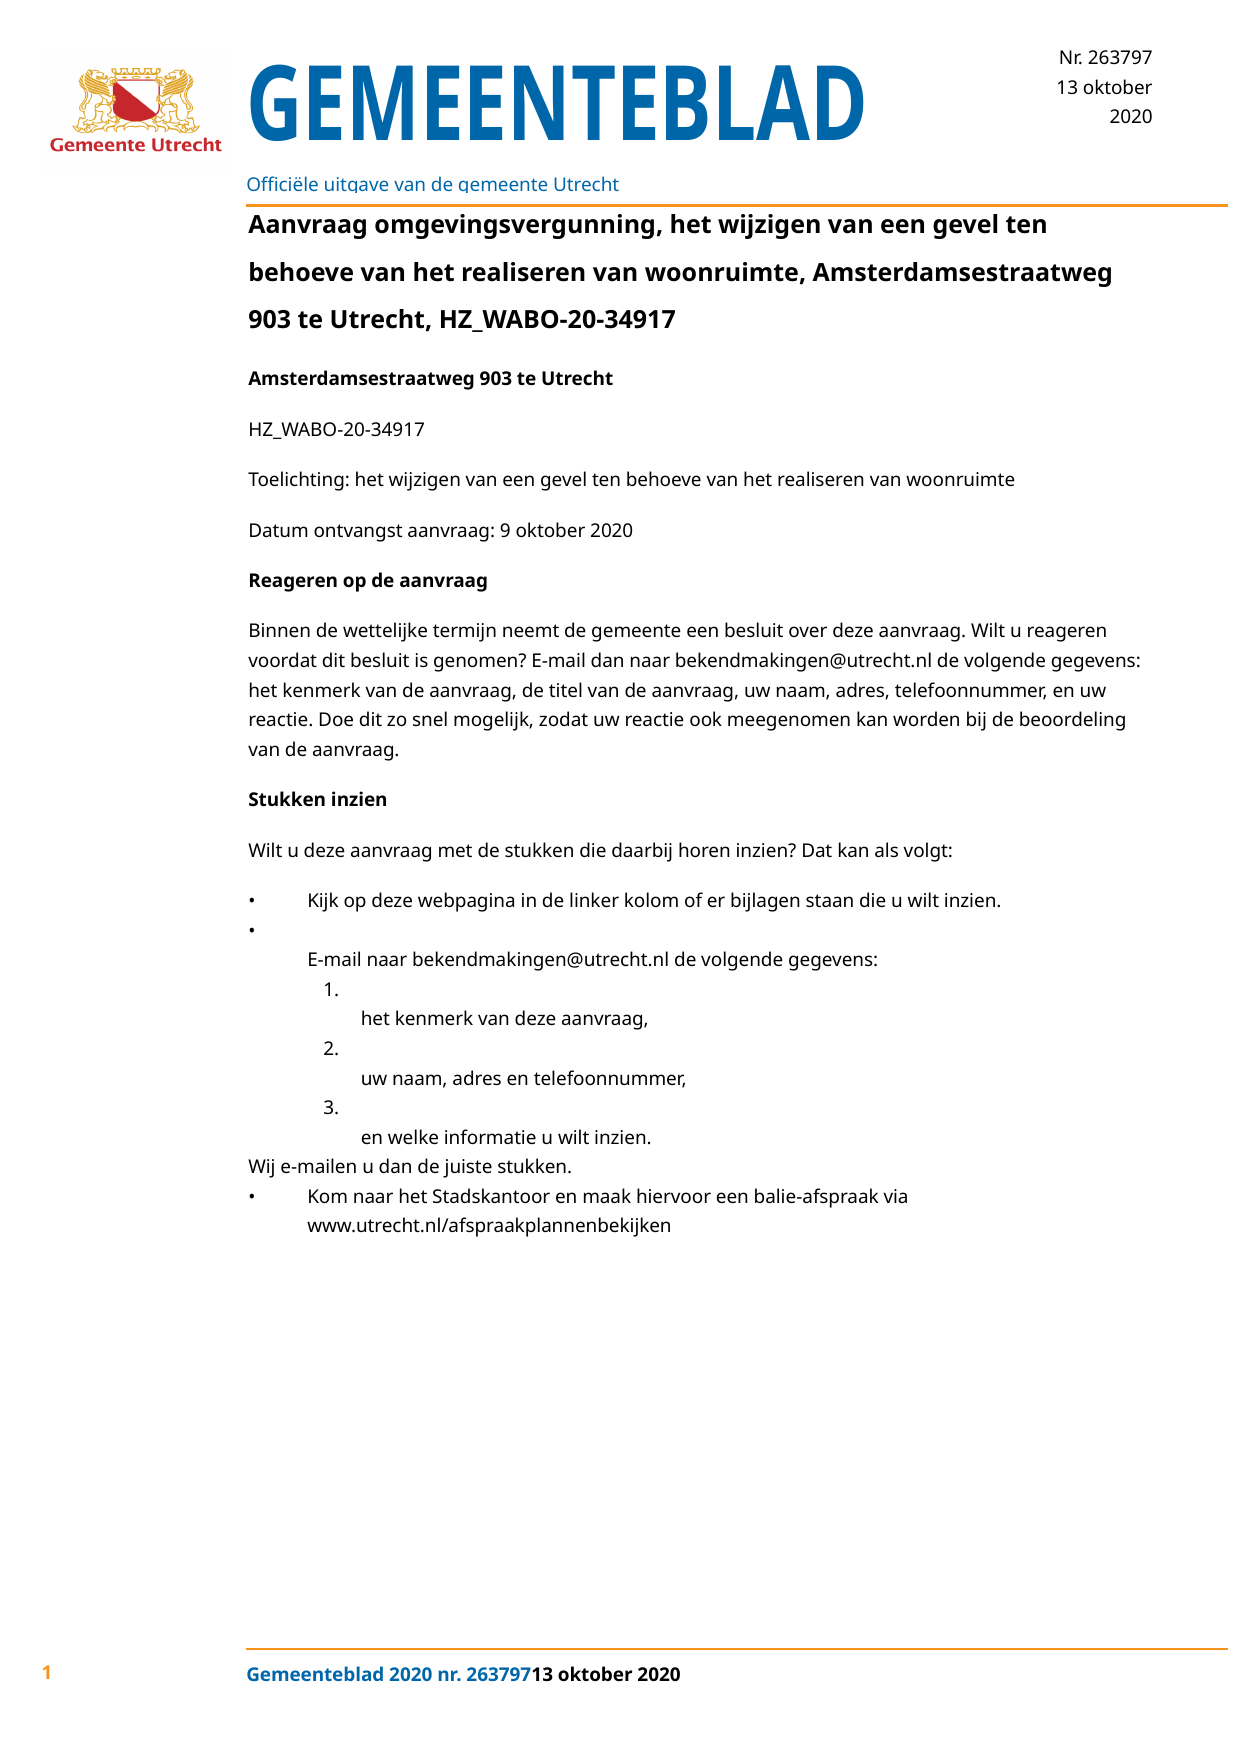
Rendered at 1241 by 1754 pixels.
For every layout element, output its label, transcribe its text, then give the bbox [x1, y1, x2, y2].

list het kenmerk van deze aanvraag, [323, 1006, 1152, 1031]
text Binnen de wettelijke termijn neemt de gemeente een besluit over deze aanvraag. Wilt u reageren voordat dit besluit is genomen? E-mail dan naar bekendmakingen@utrecht.nl de volgende gegevens: het kenmerk van de aanvraag, de titel van de aanvraag, uw naam, adres, telefoonnummer, en uw reactie. Doe dit zo snel mogelijk, zodat uw reactie ook meegenomen kan worden bij de beoordeling van de aanvraag. [248, 618, 1152, 762]
list Kijk op deze webpagina in de linker kolom of er bijlagen staan die u wilt inzien. [248, 887, 1152, 913]
list uw naam, adres en telefoonnummer, [323, 1065, 1152, 1090]
list Kom naar het Stadskantoor en maak hiervoor een balie-afspraak via www.utrecht.nl/afspraakplannenbekijken [248, 1183, 1152, 1238]
text Wilt u deze aanvraag met de stukken die daarbij horen inzien? Dat kan als volgt: [248, 837, 1152, 862]
text Toelichting: het wijzigen van een gevel ten behoeve van het realiseren van woonruimte [248, 466, 1152, 492]
list E-mail naar bekendmakingen@utrecht.nl de volgende gegevens: [248, 946, 1152, 972]
text Stukken inzien [248, 786, 1152, 812]
text Reageren op de aanvraag [248, 567, 1152, 593]
list en welke informatie u wilt inzien. [323, 1124, 1152, 1149]
text HZ_WABO-20-34917 [248, 416, 1152, 442]
text Amsterdamsestraatweg 903 te Utrecht [248, 366, 1152, 391]
text Datum ontvangst aanvraag: 9 oktober 2020 [248, 517, 1152, 542]
text Wij e-mailen u dan de juiste stukken. [248, 1153, 1152, 1179]
text Aanvraag omgevingsvergunning, het wijzigen van een gevel ten behoeve van het realiseren van woonruimte, Amsterdamsestraatweg 903 te Utrecht, HZ_WABO-20-34917 [248, 207, 1152, 336]
picture [41, 47, 231, 172]
